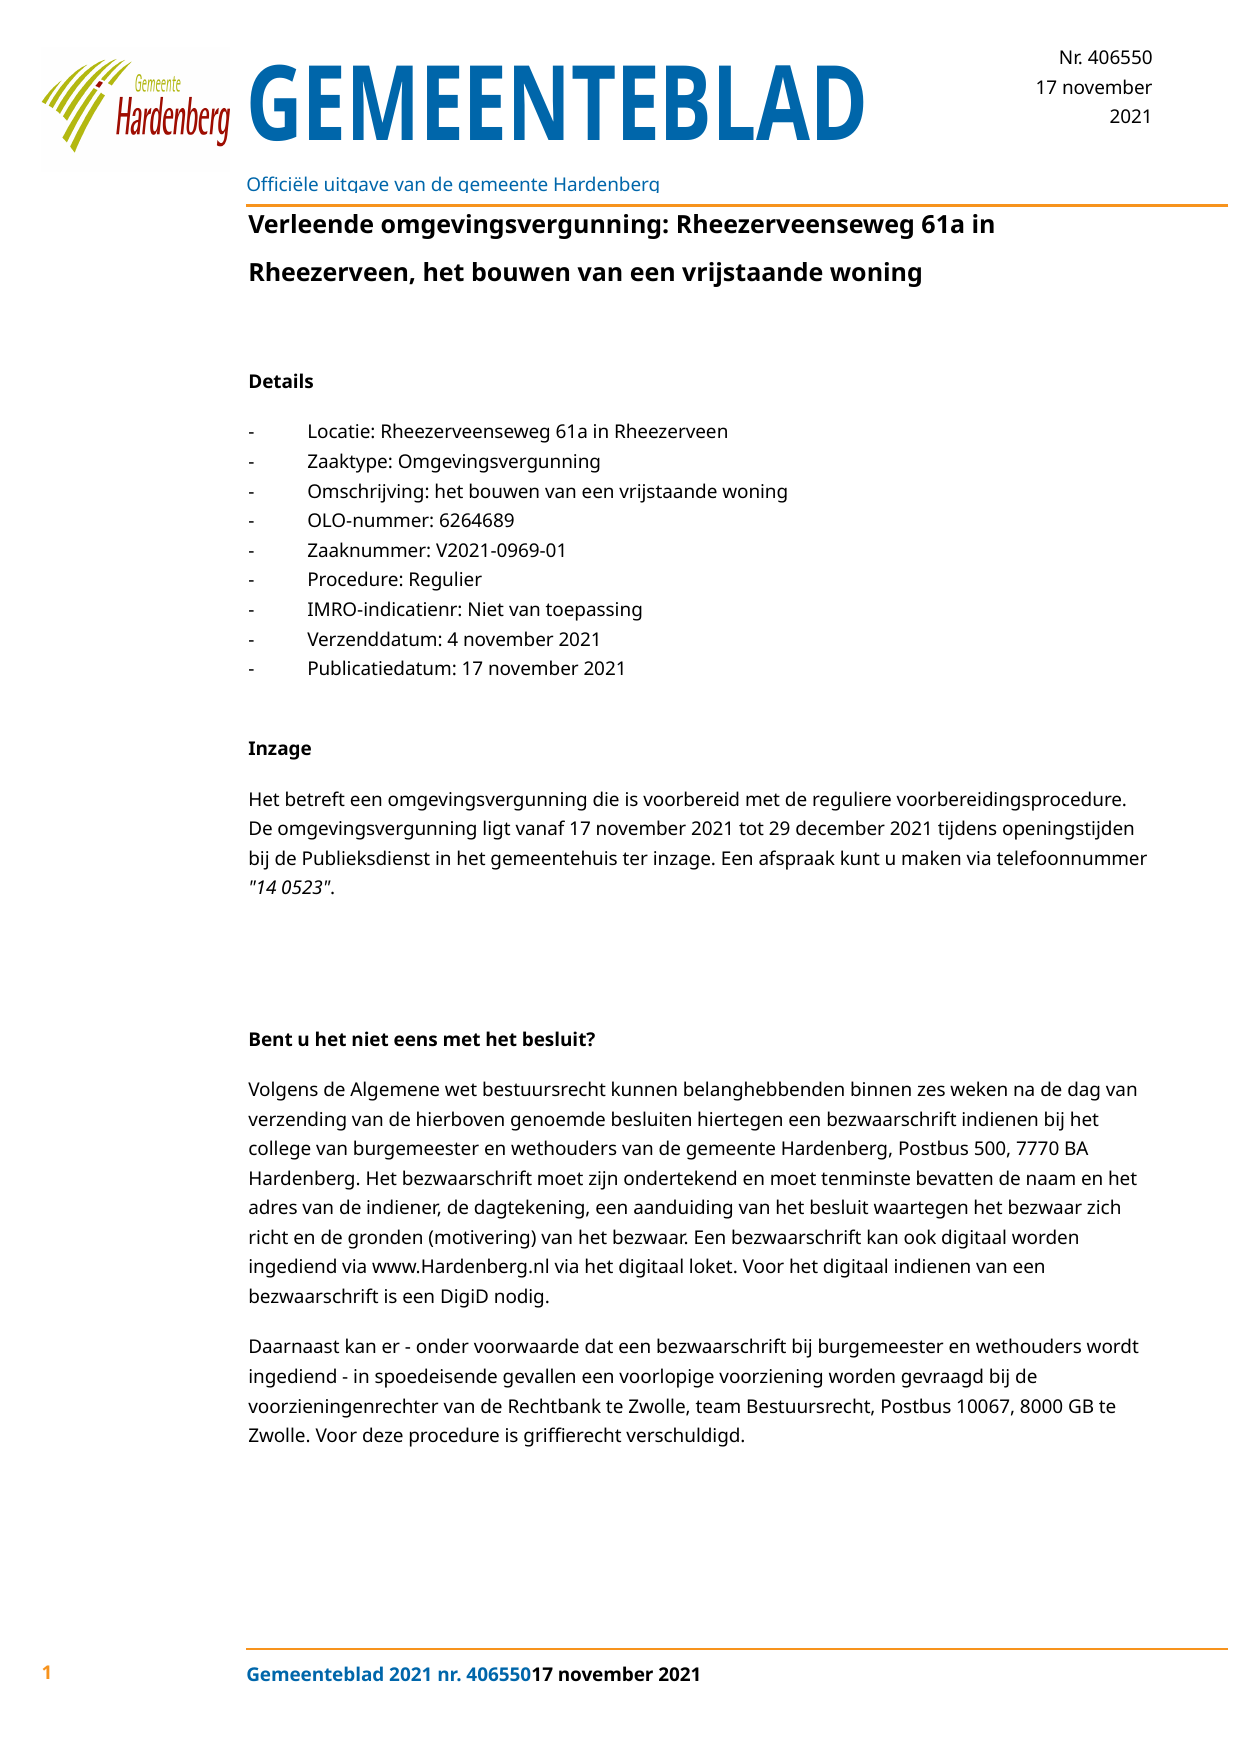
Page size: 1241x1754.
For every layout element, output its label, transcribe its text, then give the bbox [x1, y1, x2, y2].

text Volgens de Algemene wet bestuursrecht kunnen belanghebbenden binnen zes weken na de dag van verzending van de hierboven genoemde besluiten hiertegen een bezwaarschrift indienen bij het college van burgemeester en wethouders van de gemeente Hardenberg, Postbus 500, 7770 BA Hardenberg. Het bezwaarschrift moet zijn ondertekend en moet tenminste bevatten de naam en het adres van de indiener, de dagtekening, een aanduiding van het besluit waartegen het bezwaar zich richt en de gronden (motivering) van het bezwaar. Een bezwaarschrift kan ook digitaal worden ingediend via www.Hardenberg.nl via het digitaal loket. Voor het digitaal indienen van een bezwaarschrift is een DigiD nodig. [248, 1076, 1152, 1309]
text Daarnaast kan er - onder voorwaarde dat een bezwaarschrift bij burgemeester en wethouders wordt ingediend - in spoedeisende gevallen een voorlopige voorziening worden gevraagd bij de voorzieningenrechter van de Rechtbank te Zwolle, team Bestuursrecht, Postbus 10067, 8000 GB te Zwolle. Voor deze procedure is griffierecht verschuldigd. [248, 1334, 1152, 1448]
picture [41, 47, 231, 172]
text Inzage [248, 735, 1152, 761]
text Het betreft een omgevingsvergunning die is voorbereid met de reguliere voorbereidingsprocedure. De omgevingsvergunning ligt vanaf 17 november 2021 tot 29 december 2021 tijdens openingstijden bij de Publieksdienst in het gemeentehuis ter inzage. Een afspraak kunt u maken via telefoonnummer "14 0523". [248, 786, 1152, 900]
text Details [248, 368, 1152, 394]
text Verleende omgevingsvergunning: Rheezerveenseweg 61a in Rheezerveen, het bouwen van een vrijstaande woning [248, 207, 1152, 288]
list Zaaktype: Omgevingsvergunning [248, 448, 1152, 474]
list Procedure: Regulier [248, 567, 1152, 592]
list IMRO-indicatienr: Niet van toepassing [248, 596, 1152, 622]
list Verzenddatum: 4 november 2021 [248, 626, 1152, 652]
list Zaaknummer: V2021-0969-01 [248, 537, 1152, 563]
list Omschrijving: het bouwen van een vrijstaande woning [248, 478, 1152, 504]
list Publicatiedatum: 17 november 2021 [248, 655, 1152, 681]
text Bent u het niet eens met het besluit? [248, 1026, 1152, 1052]
list OLO-nummer: 6264689 [248, 507, 1152, 533]
list Locatie: Rheezerveenseweg 61a in Rheezerveen [248, 419, 1152, 444]
